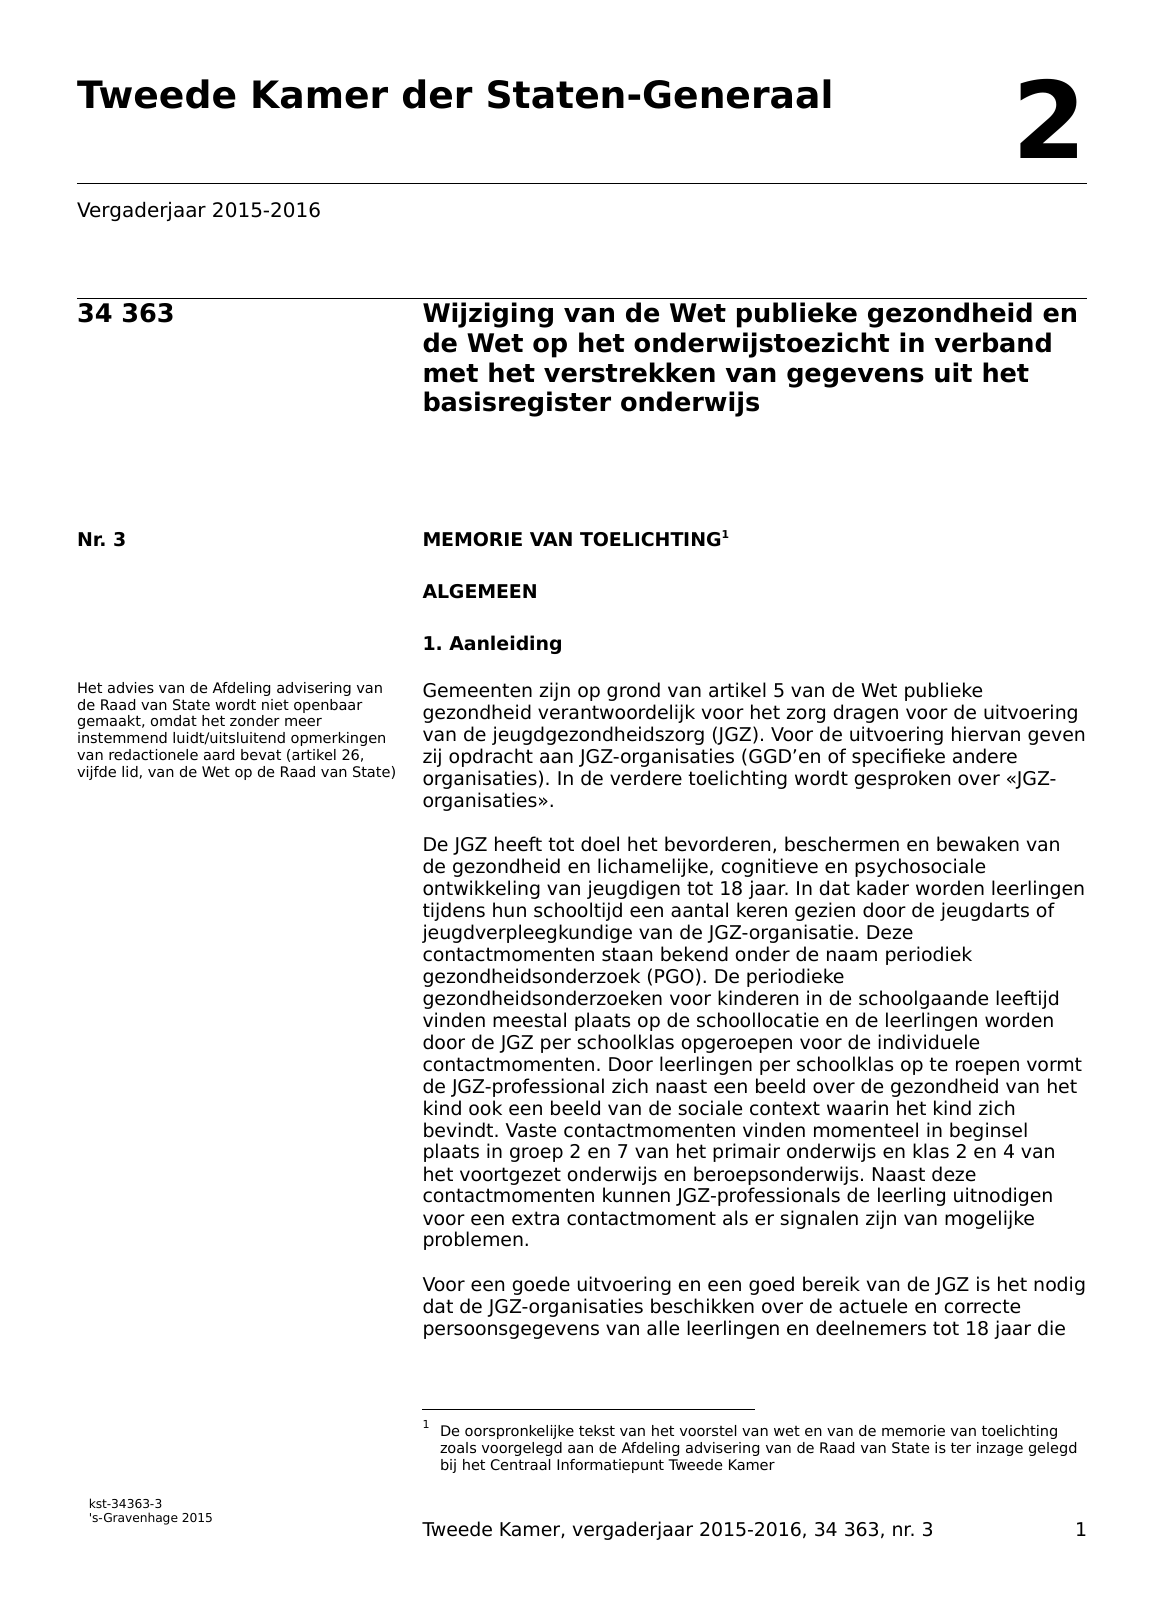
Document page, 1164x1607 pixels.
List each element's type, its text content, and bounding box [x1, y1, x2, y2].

text kst-34363-3 [88, 1497, 323, 1511]
table_header Tweede Kamer der Staten-Generaal [77, 59, 886, 183]
subtitle 1. Aanleiding [422, 633, 1087, 655]
text 's-Gravenhage 2015 [88, 1511, 323, 1525]
subtitle ALGEMEEN [422, 581, 1087, 603]
subtitle 34 363 Wijziging van de Wet publieke gezondheid en de Wet op het onderwijstoezicht in verband met het verstrekken van gegevens uit het basisregister onderwijs [77, 299, 1087, 418]
text Het advies van de Afdeling advisering van de Raad van State wordt niet openbaar gemaakt, omdat het zonder meer instemmend luidt/uitsluitend opmerkingen van redactionele aard bevat (artikel 26, vijfde lid, van de Wet op de Raad van State) [77, 680, 399, 781]
text Gemeenten zijn op grond van artikel 5 van de Wet publieke gezondheid verantwoordelijk voor het zorg dragen voor de uitvoering van de jeugdgezondheidszorg (JGZ). Voor de uitvoering hiervan geven zij opdracht aan JGZ-organisaties (GGD’en of specifieke andere organisaties). In de verdere toelichting wordt gesproken over «JGZ-organisaties». [422, 680, 1087, 812]
subtitle Nr. 3 MEMORIE VAN TOELICHTING [77, 529, 1087, 551]
text De oorspronkelijke tekst van het voorstel van wet en van de memorie van toelichting zoals voorgelegd aan de Afdeling advisering van de Raad van State is ter inzage gelegd bij het Centraal Informatiepunt Tweede Kamer [422, 1418, 1087, 1474]
table_header 2 [886, 59, 1087, 183]
table_cell Vergaderjaar 2015-2016 [77, 184, 1087, 298]
text De JGZ heeft tot doel het bevorderen, beschermen en bewaken van de gezondheid en lichamelijke, cognitieve en psychosociale ontwikkeling van jeugdigen tot 18 jaar. In dat kader worden leerlingen tijdens hun schooltijd een aantal keren gezien door de jeugdarts of jeugdverpleegkundige van de JGZ-organisatie. Deze contactmomenten staan bekend onder de naam periodiek gezondheidsonderzoek (PGO). De periodieke gezondheidsonderzoeken voor kinderen in de schoolgaande leeftijd vinden meestal plaats op de schoollocatie en de leerlingen worden door de JGZ per schoolklas opgeroepen voor de individuele contactmomenten. Door leerlingen per schoolklas op te roepen vormt de JGZ-professional zich naast een beeld over de gezondheid van het kind ook een beeld van de sociale context waarin het kind zich bevindt. Vaste contactmomenten vinden momenteel in beginsel plaats in groep 2 en 7 van het primair onderwijs en klas 2 en 4 van het voortgezet onderwijs en beroepsonderwijs. Naast deze contactmomenten kunnen JGZ-professionals de leerling uitnodigen voor een extra contactmoment als er signalen zijn van mogelijke problemen. [422, 834, 1087, 1251]
text Voor een goede uitvoering en een goed bereik van de JGZ is het nodig dat de JGZ-organisaties beschikken over de actuele en correcte persoonsgegevens van alle leerlingen en deelnemers tot 18 jaar die [422, 1273, 1087, 1339]
